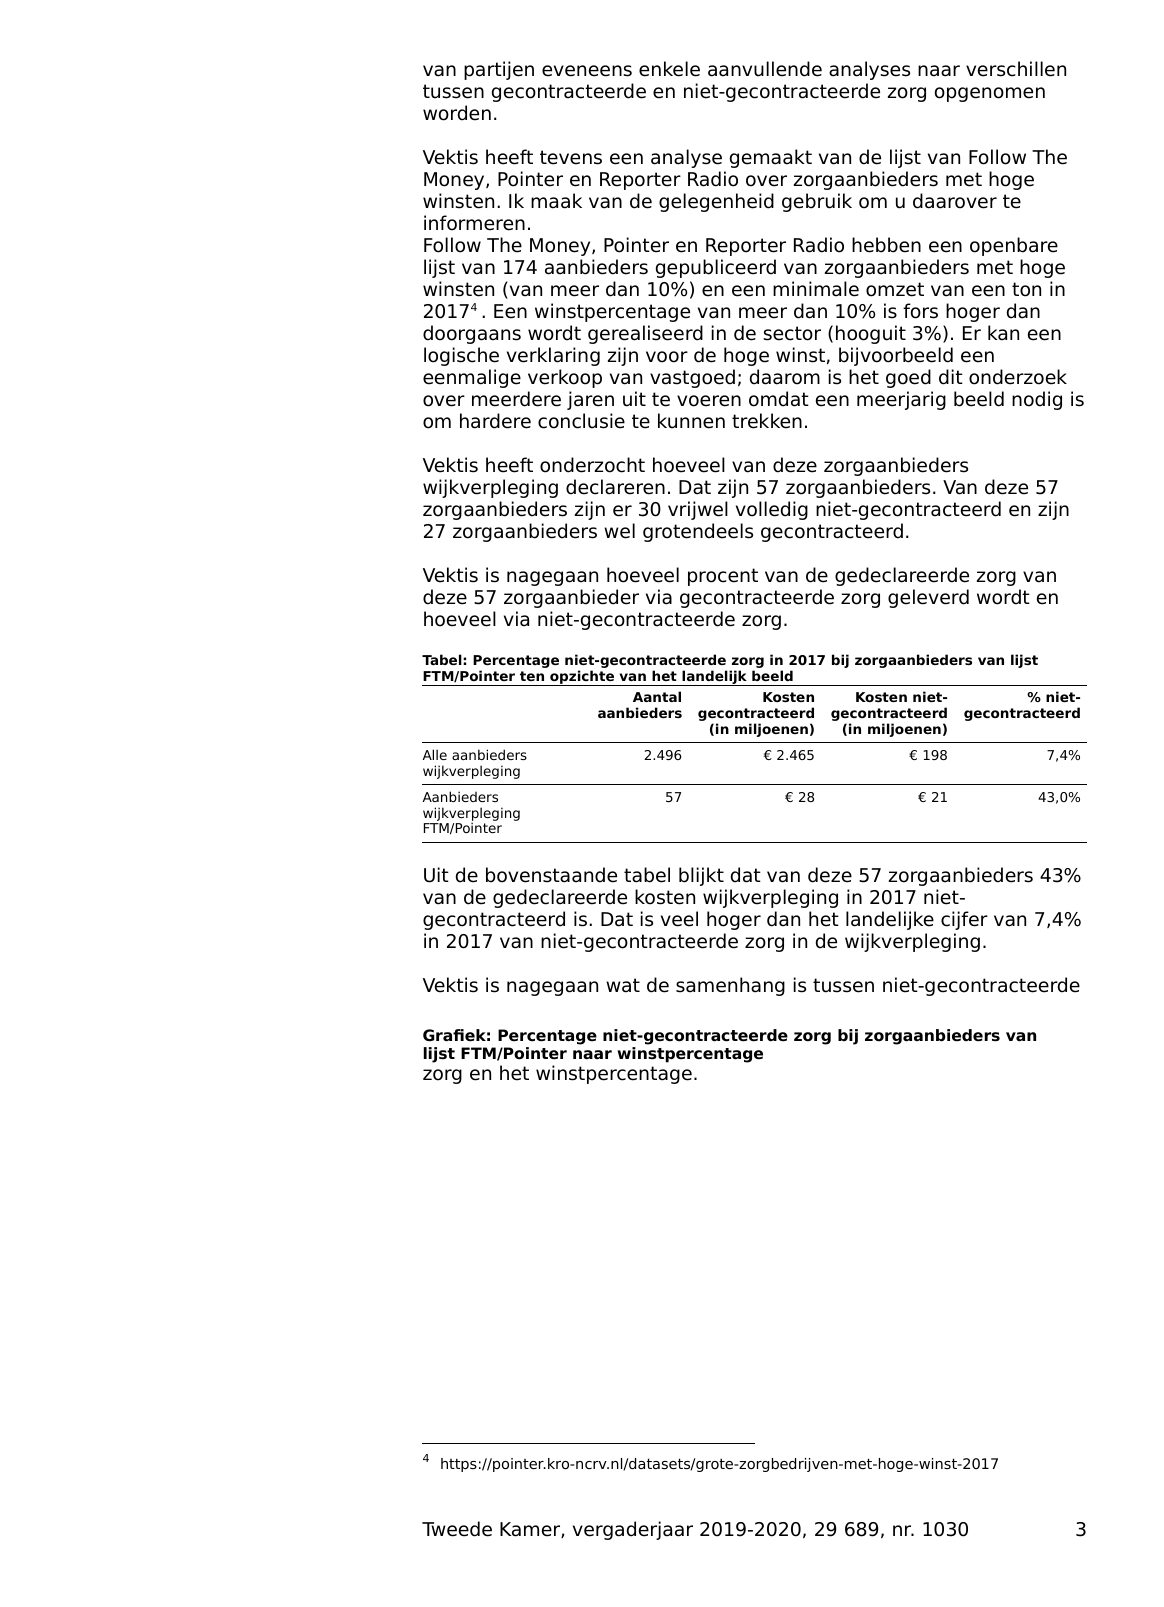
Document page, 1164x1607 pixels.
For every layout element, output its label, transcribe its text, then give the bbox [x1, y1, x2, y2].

table_cell % niet-gecontracteerd [954, 686, 1087, 742]
table_cell Kosten gecontracteerd (in miljoenen) [688, 686, 821, 742]
text Follow The Money, Pointer en Reporter Radio hebben een openbare lijst van 174 aanbieders gepubliceerd van zorgaanbieders met hoge winsten (van meer dan 10%) en een minimale omzet van een ton in 2017. Een winstpercentage van meer dan 10% is fors hoger dan doorgaans wordt gerealiseerd in de sector (hooguit 3%). Er kan een logische verklaring zijn voor de hoge winst, bijvoorbeeld een eenmalige verkoop van vastgoed; daarom is het goed dit onderzoek over meerdere jaren uit te voeren omdat een meerjarig beeld nodig is om hardere conclusie te kunnen trekken. [422, 235, 1087, 433]
text Vektis is nagegaan hoeveel procent van de gedeclareerde zorg van deze 57 zorgaanbieder via gecontracteerde zorg geleverd wordt en hoeveel via niet-gecontracteerde zorg. [422, 565, 1087, 631]
table_cell [422, 686, 555, 742]
table_cell 43,0% [954, 785, 1087, 842]
table_cell 57 [555, 785, 688, 842]
table_header Tabel: Percentage niet-gecontracteerde zorg in 2017 bij zorgaanbieders van lijst FTM/Pointer ten opzichte van het landelijk beeld [422, 653, 1087, 684]
text Vektis is nagegaan wat de samenhang is tussen niet-gecontracteerde zorg en het winstpercentage. [422, 975, 1087, 1085]
text van partijen eveneens enkele aanvullende analyses naar verschillen tussen gecontracteerde en niet-gecontracteerde zorg opgenomen worden. [422, 59, 1087, 125]
table_cell Aanbieders wijkverpleging FTM/Pointer [422, 785, 555, 842]
table_cell € 21 [821, 785, 954, 842]
text Vektis heeft onderzocht hoeveel van deze zorgaanbieders wijkverpleging declareren. Dat zijn 57 zorgaanbieders. Van deze 57 zorgaanbieders zijn er 30 vrijwel volledig niet-gecontracteerd en zijn 27 zorgaanbieders wel grotendeels gecontracteerd. [422, 455, 1087, 543]
table_cell € 28 [688, 785, 821, 842]
table_cell Kosten niet-gecontracteerd (in miljoenen) [821, 686, 954, 742]
text Vektis heeft tevens een analyse gemaakt van de lijst van Follow The Money, Pointer en Reporter Radio over zorgaanbieders met hoge winsten. Ik maak van de gelegenheid gebruik om u daarover te informeren. [422, 147, 1087, 235]
table_cell Alle aanbieders wijkverpleging [422, 743, 555, 784]
table_cell 7,4% [954, 743, 1087, 784]
text Uit de bovenstaande tabel blijkt dat van deze 57 zorgaanbieders 43% van de gedeclareerde kosten wijkverpleging in 2017 niet-gecontracteerd is. Dat is veel hoger dan het landelijke cijfer van 7,4% in 2017 van niet-gecontracteerde zorg in de wijkverpleging. [422, 865, 1087, 953]
text Grafiek: Percentage niet-gecontracteerde zorg bij zorgaanbieders van lijst FTM/Pointer naar winstpercentage [422, 1027, 1054, 1063]
text https://pointer.kro-ncrv.nl/datasets/grote-zorgbedrijven-met-hoge-winst-2017 [422, 1452, 1087, 1474]
table_cell € 198 [821, 743, 954, 784]
table_cell 2.496 [555, 743, 688, 784]
table_cell Aantal aanbieders [555, 686, 688, 742]
table_cell € 2.465 [688, 743, 821, 784]
